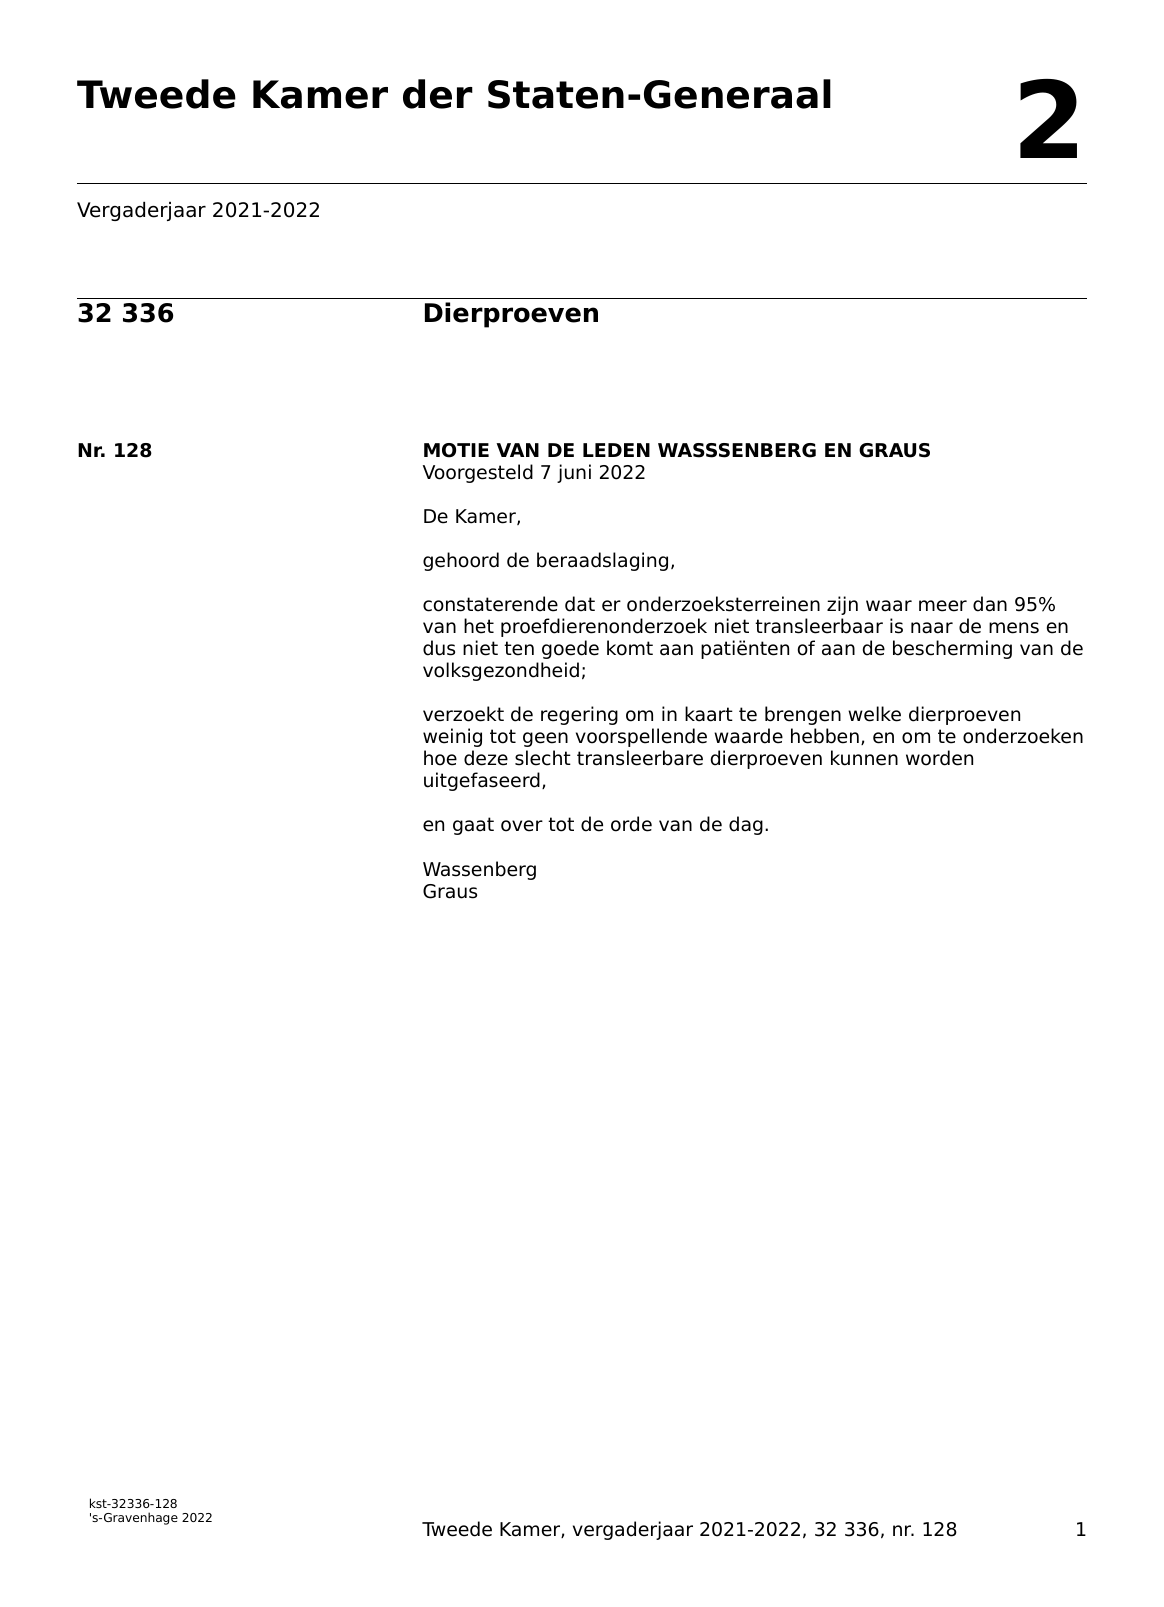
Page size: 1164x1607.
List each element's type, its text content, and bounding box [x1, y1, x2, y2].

text Graus [422, 881, 1087, 902]
subtitle Nr. 128 MOTIE VAN DE LEDEN WASSSENBERG EN GRAUS [77, 440, 1087, 462]
text kst-32336-128 [88, 1497, 323, 1511]
text Wassenberg [422, 858, 1087, 881]
table_header Tweede Kamer der Staten-Generaal [77, 59, 886, 183]
text 's-Gravenhage 2022 [88, 1511, 323, 1525]
table_cell Vergaderjaar 2021-2022 [77, 184, 1087, 298]
text Voorgesteld 7 juni 2022 [422, 462, 1087, 484]
table_header 2 [886, 59, 1087, 183]
text constaterende dat er onderzoeksterreinen zijn waar meer dan 95% van het proefdierenonderzoek niet transleerbaar is naar de mens en dus niet ten goede komt aan patiënten of aan de bescherming van de volksgezondheid; [422, 594, 1087, 682]
subtitle 32 336 Dierproeven [77, 299, 1087, 329]
text De Kamer, [422, 506, 1087, 528]
text gehoord de beraadslaging, [422, 550, 1087, 572]
text en gaat over tot de orde van de dag. [422, 814, 1087, 836]
text verzoekt de regering om in kaart te brengen welke dierproeven weinig tot geen voorspellende waarde hebben, en om te onderzoeken hoe deze slecht transleerbare dierproeven kunnen worden uitgefaseerd, [422, 704, 1087, 792]
